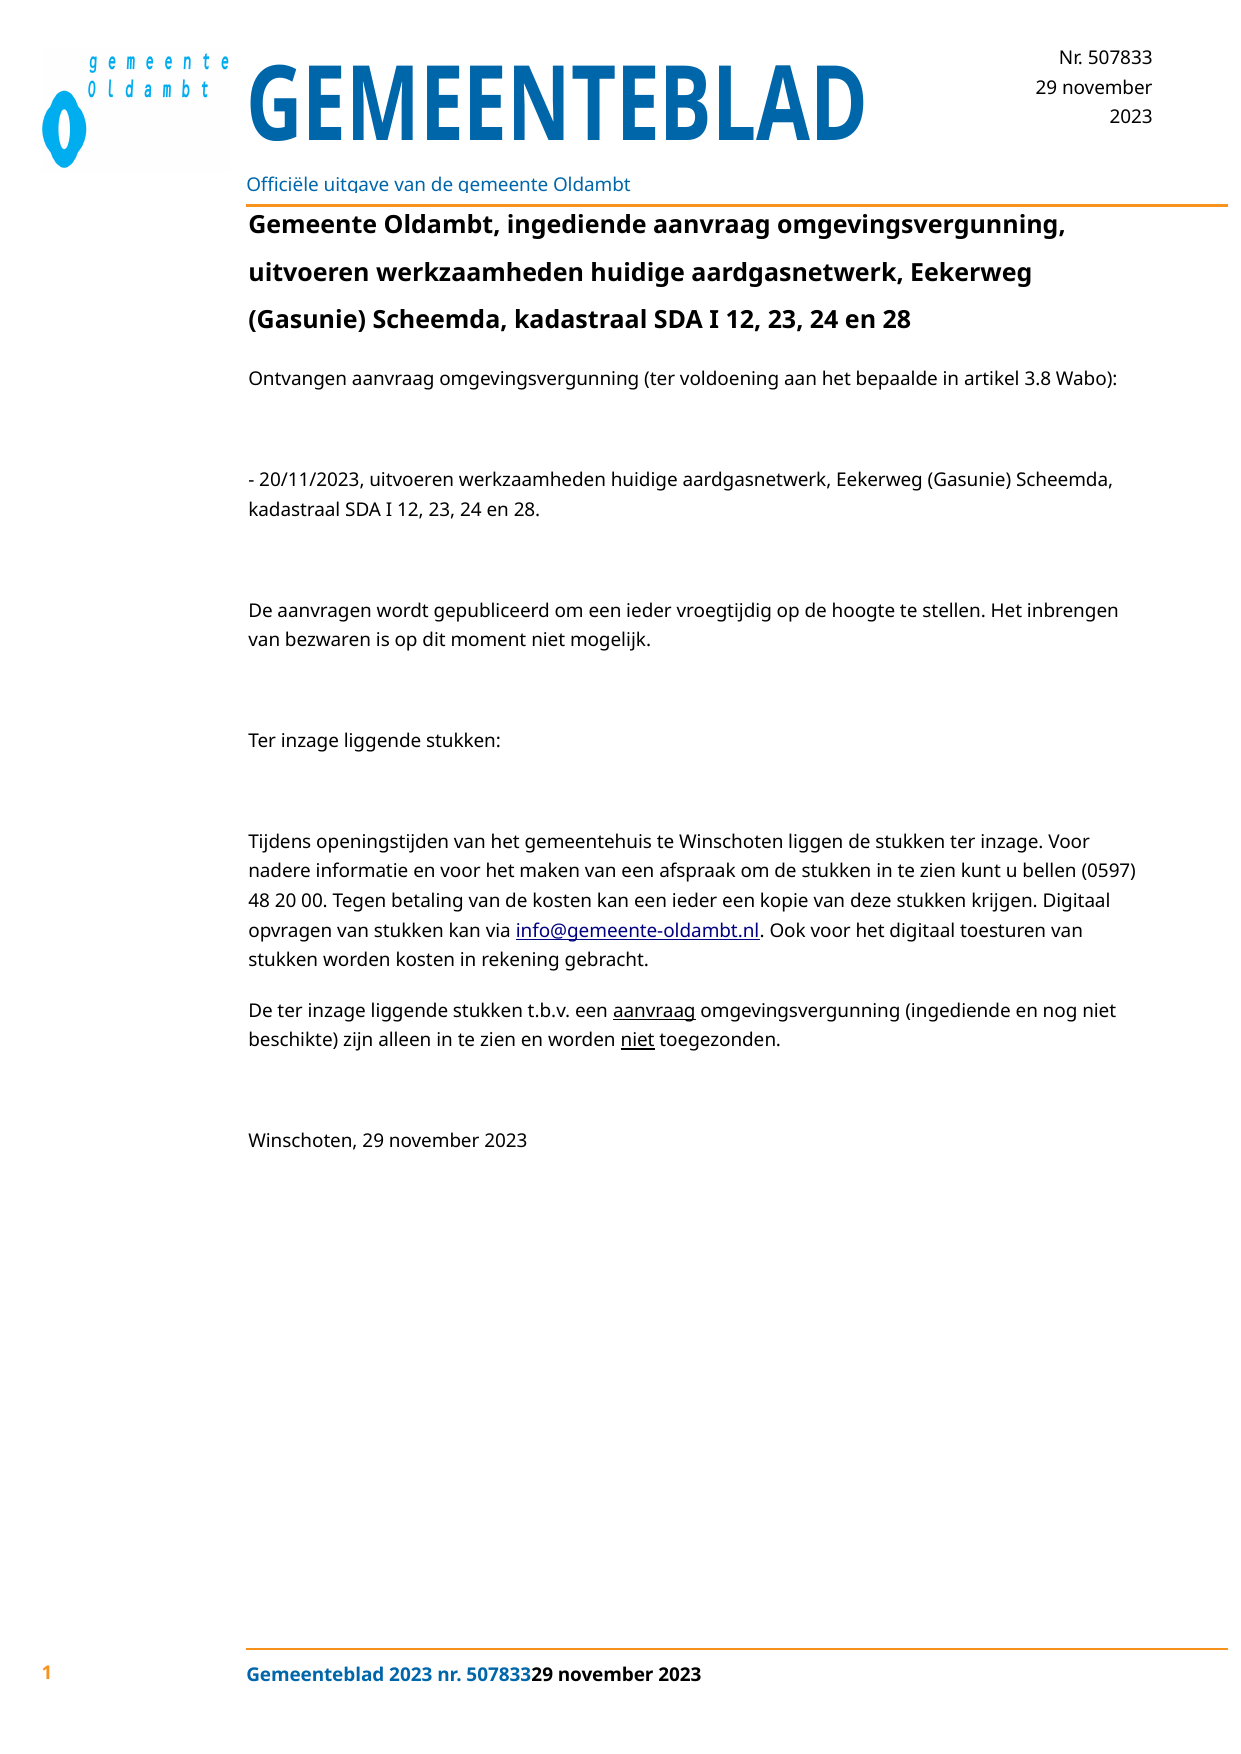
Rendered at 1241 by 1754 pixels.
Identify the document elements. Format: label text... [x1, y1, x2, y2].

text Tijdens openingstijden van het gemeentehuis te Winschoten liggen de stukken ter inzage. Voor nadere informatie en voor het maken van een afspraak om de stukken in te zien kunt u bellen (0597) 48 20 00. Tegen betaling van de kosten kan een ieder een kopie van deze stukken krijgen. Digitaal opvragen van stukken kan via info@gemeente-oldambt.nl. Ook voor het digitaal toesturen van stukken worden kosten in rekening gebracht. [248, 828, 1152, 972]
text Gemeente Oldambt, ingediende aanvraag omgevingsvergunning, uitvoeren werkzaamheden huidige aardgasnetwerk, Eekerweg (Gasunie) Scheemda, kadastraal SDA I 12, 23, 24 en 28 [248, 207, 1152, 336]
text - 20/11/2023, uitvoeren werkzaamheden huidige aardgasnetwerk, Eekerweg (Gasunie) Scheemda, kadastraal SDA I 12, 23, 24 en 28. [248, 466, 1152, 522]
picture [41, 47, 231, 172]
text De aanvragen wordt gepubliceerd om een ieder vroegtijdig op de hoogte te stellen. Het inbrengen van bezwaren is op dit moment niet mogelijk. [248, 597, 1152, 652]
text Ontvangen aanvraag omgevingsvergunning (ter voldoening aan het bepaalde in artikel 3.8 Wabo): [248, 366, 1152, 391]
text Ter inzage liggende stukken: [248, 727, 1152, 753]
text Winschoten, 29 november 2023 [248, 1127, 1152, 1153]
text De ter inzage liggende stukken t.b.v. een aanvraag omgevingsvergunning (ingediende en nog niet beschikte) zijn alleen in te zien en worden niet toegezonden. [248, 997, 1152, 1052]
